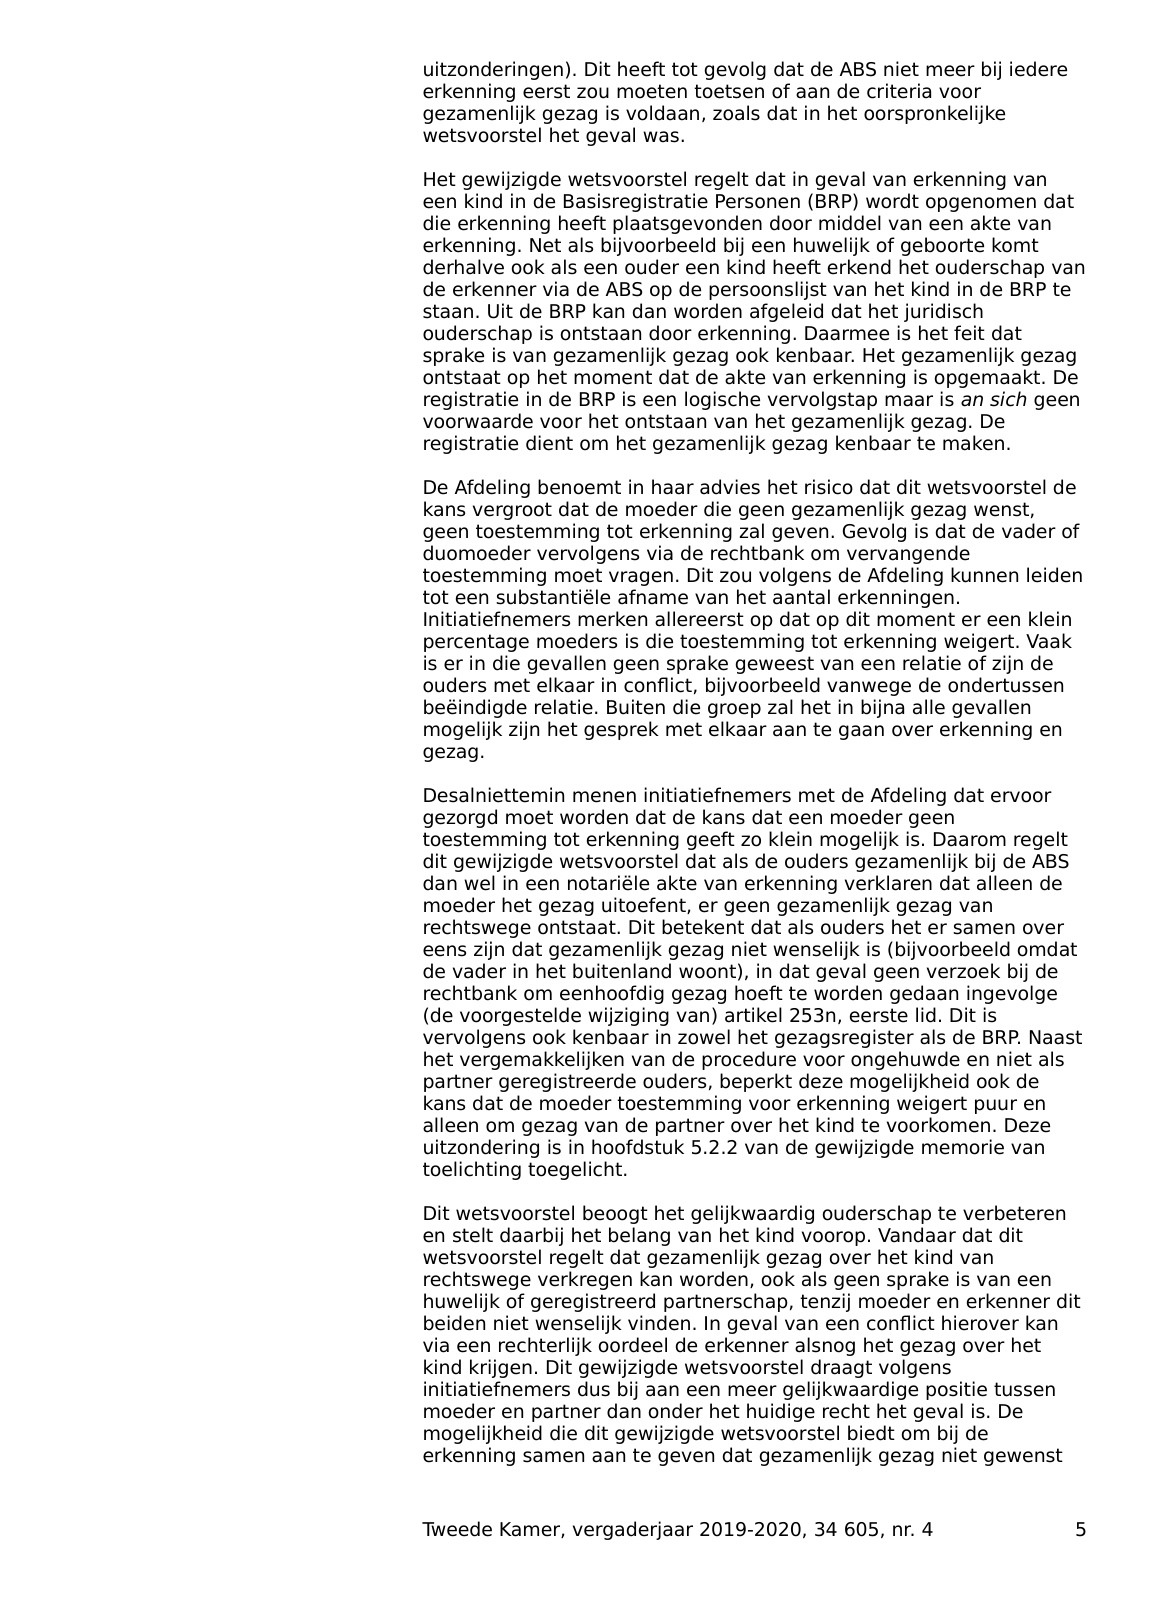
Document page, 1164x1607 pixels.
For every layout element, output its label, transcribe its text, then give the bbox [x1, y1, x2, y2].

text Het gewijzigde wetsvoorstel regelt dat in geval van erkenning van een kind in de Basisregistratie Personen (BRP) wordt opgenomen dat die erkenning heeft plaatsgevonden door middel van een akte van erkenning. Net als bijvoorbeeld bij een huwelijk of geboorte komt derhalve ook als een ouder een kind heeft erkend het ouderschap van de erkenner via de ABS op de persoonslijst van het kind in de BRP te staan. Uit de BRP kan dan worden afgeleid dat het juridisch ouderschap is ontstaan door erkenning. Daarmee is het feit dat sprake is van gezamenlijk gezag ook kenbaar. Het gezamenlijk gezag ontstaat op het moment dat de akte van erkenning is opgemaakt. De registratie in de BRP is een logische vervolgstap maar is an sich geen voorwaarde voor het ontstaan van het gezamenlijk gezag. De registratie dient om het gezamenlijk gezag kenbaar te maken. [422, 169, 1087, 455]
text uitzonderingen). Dit heeft tot gevolg dat de ABS niet meer bij iedere erkenning eerst zou moeten toetsen of aan de criteria voor gezamenlijk gezag is voldaan, zoals dat in het oorspronkelijke wetsvoorstel het geval was. [422, 59, 1087, 147]
text De Afdeling benoemt in haar advies het risico dat dit wetsvoorstel de kans vergroot dat de moeder die geen gezamenlijk gezag wenst, geen toestemming tot erkenning zal geven. Gevolg is dat de vader of duomoeder vervolgens via de rechtbank om vervangende toestemming moet vragen. Dit zou volgens de Afdeling kunnen leiden tot een substantiële afname van het aantal erkenningen. Initiatiefnemers merken allereerst op dat op dit moment er een klein percentage moeders is die toestemming tot erkenning weigert. Vaak is er in die gevallen geen sprake geweest van een relatie of zijn de ouders met elkaar in conflict, bijvoorbeeld vanwege de ondertussen beëindigde relatie. Buiten die groep zal het in bijna alle gevallen mogelijk zijn het gesprek met elkaar aan te gaan over erkenning en gezag. [422, 477, 1087, 763]
text Desalniettemin menen initiatiefnemers met de Afdeling dat ervoor gezorgd moet worden dat de kans dat een moeder geen toestemming tot erkenning geeft zo klein mogelijk is. Daarom regelt dit gewijzigde wetsvoorstel dat als de ouders gezamenlijk bij de ABS dan wel in een notariële akte van erkenning verklaren dat alleen de moeder het gezag uitoefent, er geen gezamenlijk gezag van rechtswege ontstaat. Dit betekent dat als ouders het er samen over eens zijn dat gezamenlijk gezag niet wenselijk is (bijvoorbeeld omdat de vader in het buitenland woont), in dat geval geen verzoek bij de rechtbank om eenhoofdig gezag hoeft te worden gedaan ingevolge (de voorgestelde wijziging van) artikel 253n, eerste lid. Dit is vervolgens ook kenbaar in zowel het gezagsregister als de BRP. Naast het vergemakkelijken van de procedure voor ongehuwde en niet als partner geregistreerde ouders, beperkt deze mogelijkheid ook de kans dat de moeder toestemming voor erkenning weigert puur en alleen om gezag van de partner over het kind te voorkomen. Deze uitzondering is in hoofdstuk 5.2.2 van de gewijzigde memorie van toelichting toegelicht. [422, 785, 1087, 1181]
text Dit wetsvoorstel beoogt het gelijkwaardig ouderschap te verbeteren en stelt daarbij het belang van het kind voorop. Vandaar dat dit wetsvoorstel regelt dat gezamenlijk gezag over het kind van rechtswege verkregen kan worden, ook als geen sprake is van een huwelijk of geregistreerd partnerschap, tenzij moeder en erkenner dit beiden niet wenselijk vinden. In geval van een conflict hierover kan via een rechterlijk oordeel de erkenner alsnog het gezag over het kind krijgen. Dit gewijzigde wetsvoorstel draagt volgens initiatiefnemers dus bij aan een meer gelijkwaardige positie tussen moeder en partner dan onder het huidige recht het geval is. De mogelijkheid die dit gewijzigde wetsvoorstel biedt om bij de erkenning samen aan te geven dat gezamenlijk gezag niet gewenst [422, 1203, 1087, 1467]
